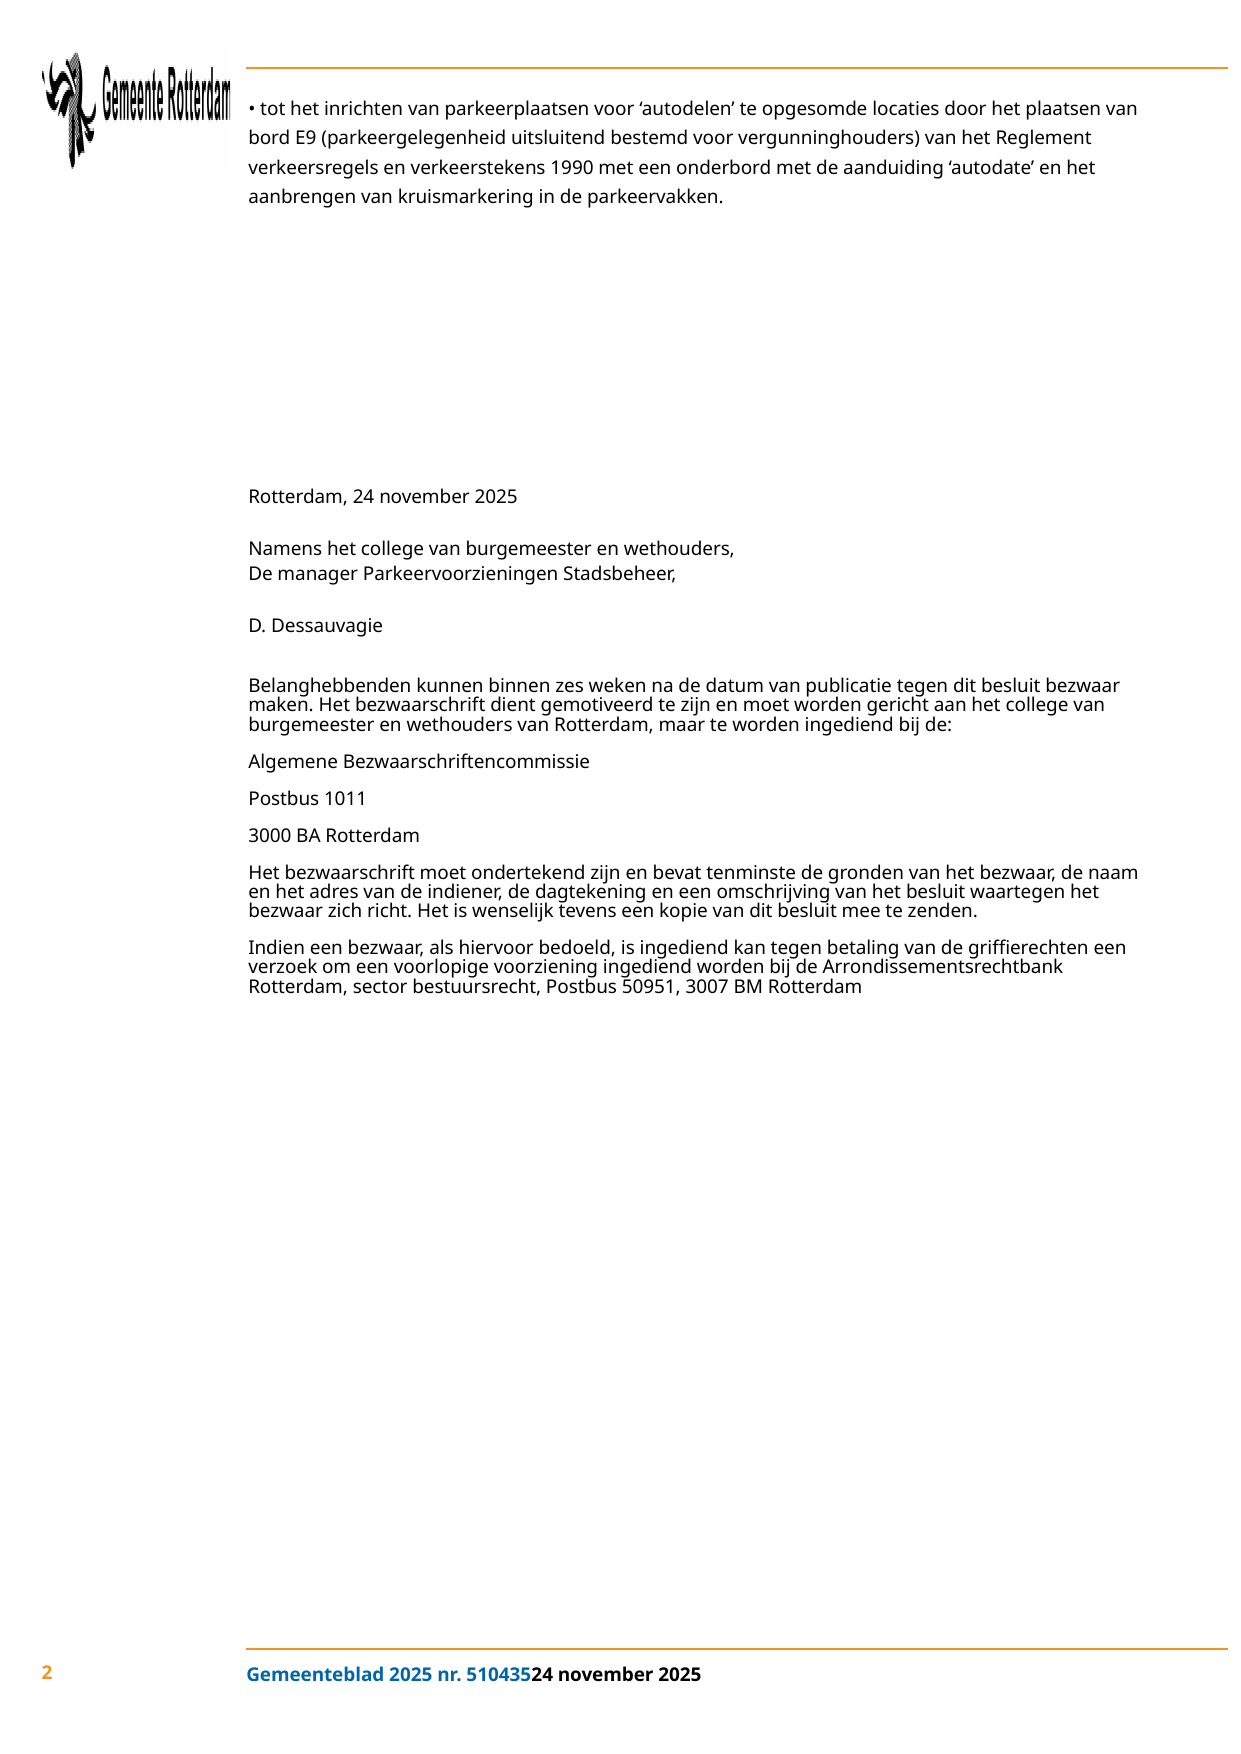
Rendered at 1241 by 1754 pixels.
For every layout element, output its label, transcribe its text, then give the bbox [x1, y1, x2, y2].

text Het bezwaarschrift moet ondertekend zijn en bevat tenminste de gronden van het bezwaar, de naam en het adres van de indiener, de dagtekening en een omschrijving van het besluit waartegen het bezwaar zich richt. Het is wenselijk tevens een kopie van dit besluit mee te zenden. [248, 864, 1152, 921]
text • tot het inrichten van parkeerplaatsen voor ‘autodelen’ te opgesomde locaties door het plaatsen van bord E9 (parkeergelegenheid uitsluitend bestemd voor vergunninghouders) van het Reglement verkeersregels en verkeerstekens 1990 met een onderbord met de aanduiding ‘autodate’ en het aanbrengen van kruismarkering in de parkeervakken. [248, 95, 1152, 209]
text Algemene Bezwaarschriftencommissie [248, 753, 1152, 772]
text Namens het college van burgemeester en wethouders, [248, 535, 1152, 561]
text 3000 BA Rotterdam [248, 827, 1152, 846]
picture [41, 47, 231, 172]
text De manager Parkeervoorzieningen Stadsbeheer, [248, 561, 1152, 586]
text Postbus 1011 [248, 790, 1152, 809]
text Belanghebbenden kunnen binnen zes weken na de datum van publicatie tegen dit besluit bezwaar maken. Het bezwaarschrift dient gemotiveerd te zijn en moet worden gericht aan het college van burgemeester en wethouders van Rotterdam, maar te worden ingediend bij de: [248, 677, 1152, 735]
text Indien een bezwaar, als hiervoor bedoeld, is ingediend kan tegen betaling van de griffierechten een verzoek om een voorlopige voorziening ingediend worden bij de Arrondissementsrechtbank Rotterdam, sector bestuursrecht, Postbus 50951, 3007 BM Rotterdam [248, 939, 1152, 997]
text Rotterdam, 24 november 2025 [248, 483, 1152, 509]
text D. Dessauvagie [248, 612, 1152, 638]
